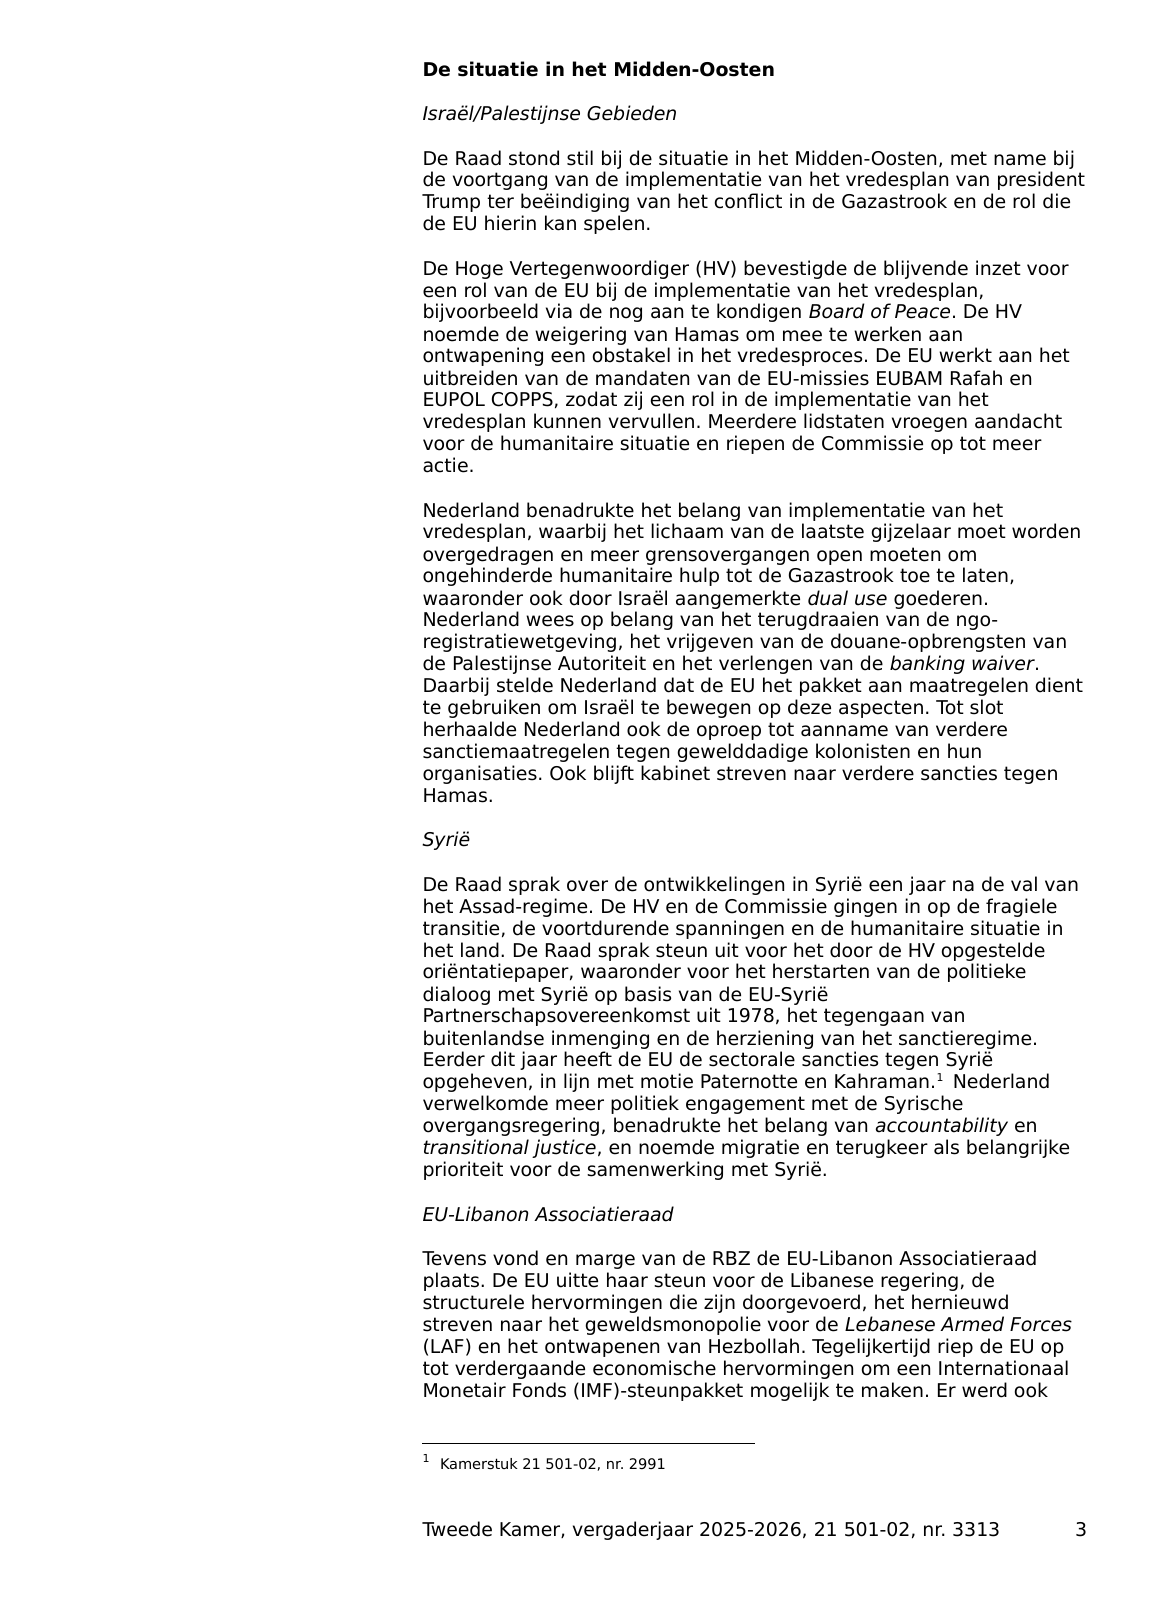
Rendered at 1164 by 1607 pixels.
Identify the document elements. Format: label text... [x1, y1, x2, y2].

text Nederland benadrukte het belang van implementatie van het vredesplan, waarbij het lichaam van de laatste gijzelaar moet worden overgedragen en meer grensovergangen open moeten om ongehinderde humanitaire hulp tot de Gazastrook toe te laten, waaronder ook door Israël aangemerkte dual use goederen. Nederland wees op belang van het terugdraaien van de ngo-registratiewetgeving, het vrijgeven van de douane-opbrengsten van de Palestijnse Autoriteit en het verlengen van de banking waiver. Daarbij stelde Nederland dat de EU het pakket aan maatregelen dient te gebruiken om Israël te bewegen op deze aspecten. Tot slot herhaalde Nederland ook de oproep tot aanname van verdere sanctiemaatregelen tegen gewelddadige kolonisten en hun organisaties. Ook blijft kabinet streven naar verdere sancties tegen Hamas. [422, 499, 1087, 807]
text Tevens vond en marge van de RBZ de EU-Libanon Associatieraad plaats. De EU uitte haar steun voor de Libanese regering, de structurele hervormingen die zijn doorgevoerd, het hernieuwd streven naar het geweldsmonopolie voor de Lebanese Armed Forces (LAF) en het ontwapenen van Hezbollah. Tegelijkertijd riep de EU op tot verdergaande economische hervormingen om een Internationaal Monetair Fonds (IMF)-steunpakket mogelijk te maken. Er werd ook [422, 1248, 1087, 1401]
text De Hoge Vertegenwoordiger (HV) bevestigde de blijvende inzet voor een rol van de EU bij de implementatie van het vredesplan, bijvoorbeeld via de nog aan te kondigen Board of Peace. De HV noemde de weigering van Hamas om mee te werken aan ontwapening een obstakel in het vredesproces. De EU werkt aan het uitbreiden van de mandaten van de EU-missies EUBAM Rafah en EUPOL COPPS, zodat zij een rol in de implementatie van het vredesplan kunnen vervullen. Meerdere lidstaten vroegen aandacht voor de humanitaire situatie en riepen de Commissie op tot meer actie. [422, 257, 1087, 477]
subtitle Israël/Palestijnse Gebieden [422, 103, 1087, 125]
text De Raad sprak over de ontwikkelingen in Syrië een jaar na de val van het Assad-regime. De HV en de Commissie gingen in op de fragiele transitie, de voortdurende spanningen en de humanitaire situatie in het land. De Raad sprak steun uit voor het door de HV opgestelde oriëntatiepaper, waaronder voor het herstarten van de politieke dialoog met Syrië op basis van de EU-Syrië Partnerschapsovereenkomst uit 1978, het tegengaan van buitenlandse inmenging en de herziening van het sanctieregime. Eerder dit jaar heeft de EU de sectorale sancties tegen Syrië opgeheven, in lijn met motie Paternotte en Kahraman. Nederland verwelkomde meer politiek engagement met de Syrische overgangsregering, benadrukte het belang van accountability en transitional justice, en noemde migratie en terugkeer als belangrijke prioriteit voor de samenwerking met Syrië. [422, 873, 1087, 1181]
text De Raad stond stil bij de situatie in het Midden-Oosten, met name bij de voortgang van de implementatie van het vredesplan van president Trump ter beëindiging van het conflict in de Gazastrook en de rol die de EU hierin kan spelen. [422, 147, 1087, 235]
subtitle EU-Libanon Associatieraad [422, 1203, 1087, 1225]
text Kamerstuk 21 501-02, nr. 2991 [422, 1452, 1087, 1474]
subtitle De situatie in het Midden-Oosten [422, 59, 1087, 81]
subtitle Syrië [422, 829, 1087, 851]
